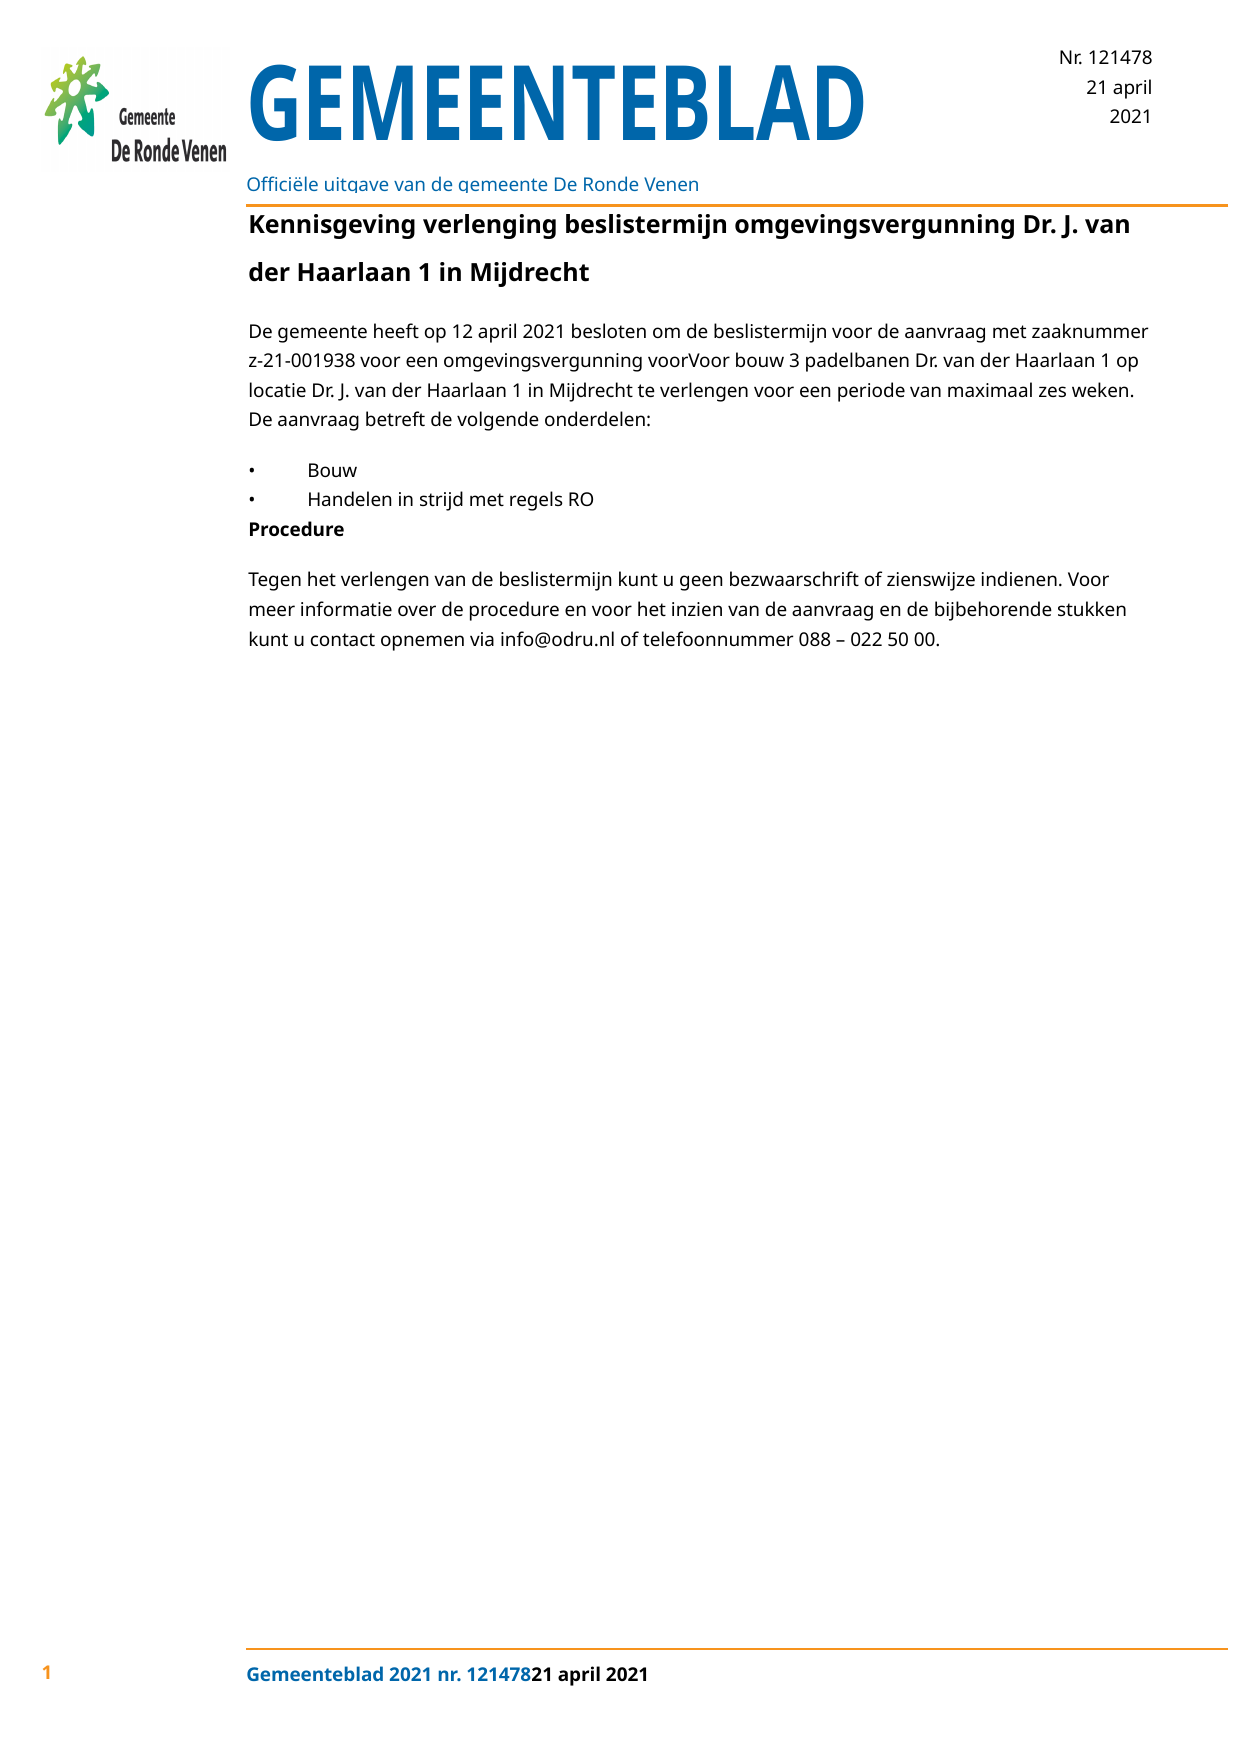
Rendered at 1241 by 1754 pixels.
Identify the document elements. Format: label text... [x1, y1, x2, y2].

text Procedure [248, 516, 1152, 542]
text Kennisgeving verlenging beslistermijn omgevingsvergunning Dr. J. van der Haarlaan 1 in Mijdrecht [248, 207, 1152, 288]
text De gemeente heeft op 12 april 2021 besloten om de beslistermijn voor de aanvraag met zaaknummer z-21-001938 voor een omgevingsvergunning voorVoor bouw 3 padelbanen Dr. van der Haarlaan 1 op locatie Dr. J. van der Haarlaan 1 in Mijdrecht te verlengen voor een periode van maximaal zes weken. De aanvraag betreft de volgende onderdelen: [248, 318, 1152, 432]
list Bouw [248, 457, 1152, 483]
picture [41, 47, 231, 172]
list Handelen in strijd met regels RO [248, 487, 1152, 512]
text Tegen het verlengen van de beslistermijn kunt u geen bezwaarschrift of zienswijze indienen. Voor meer informatie over de procedure en voor het inzien van de aanvraag en de bijbehorende stukken kunt u contact opnemen via info@odru.nl of telefoonnummer 088 – 022 50 00. [248, 567, 1152, 652]
